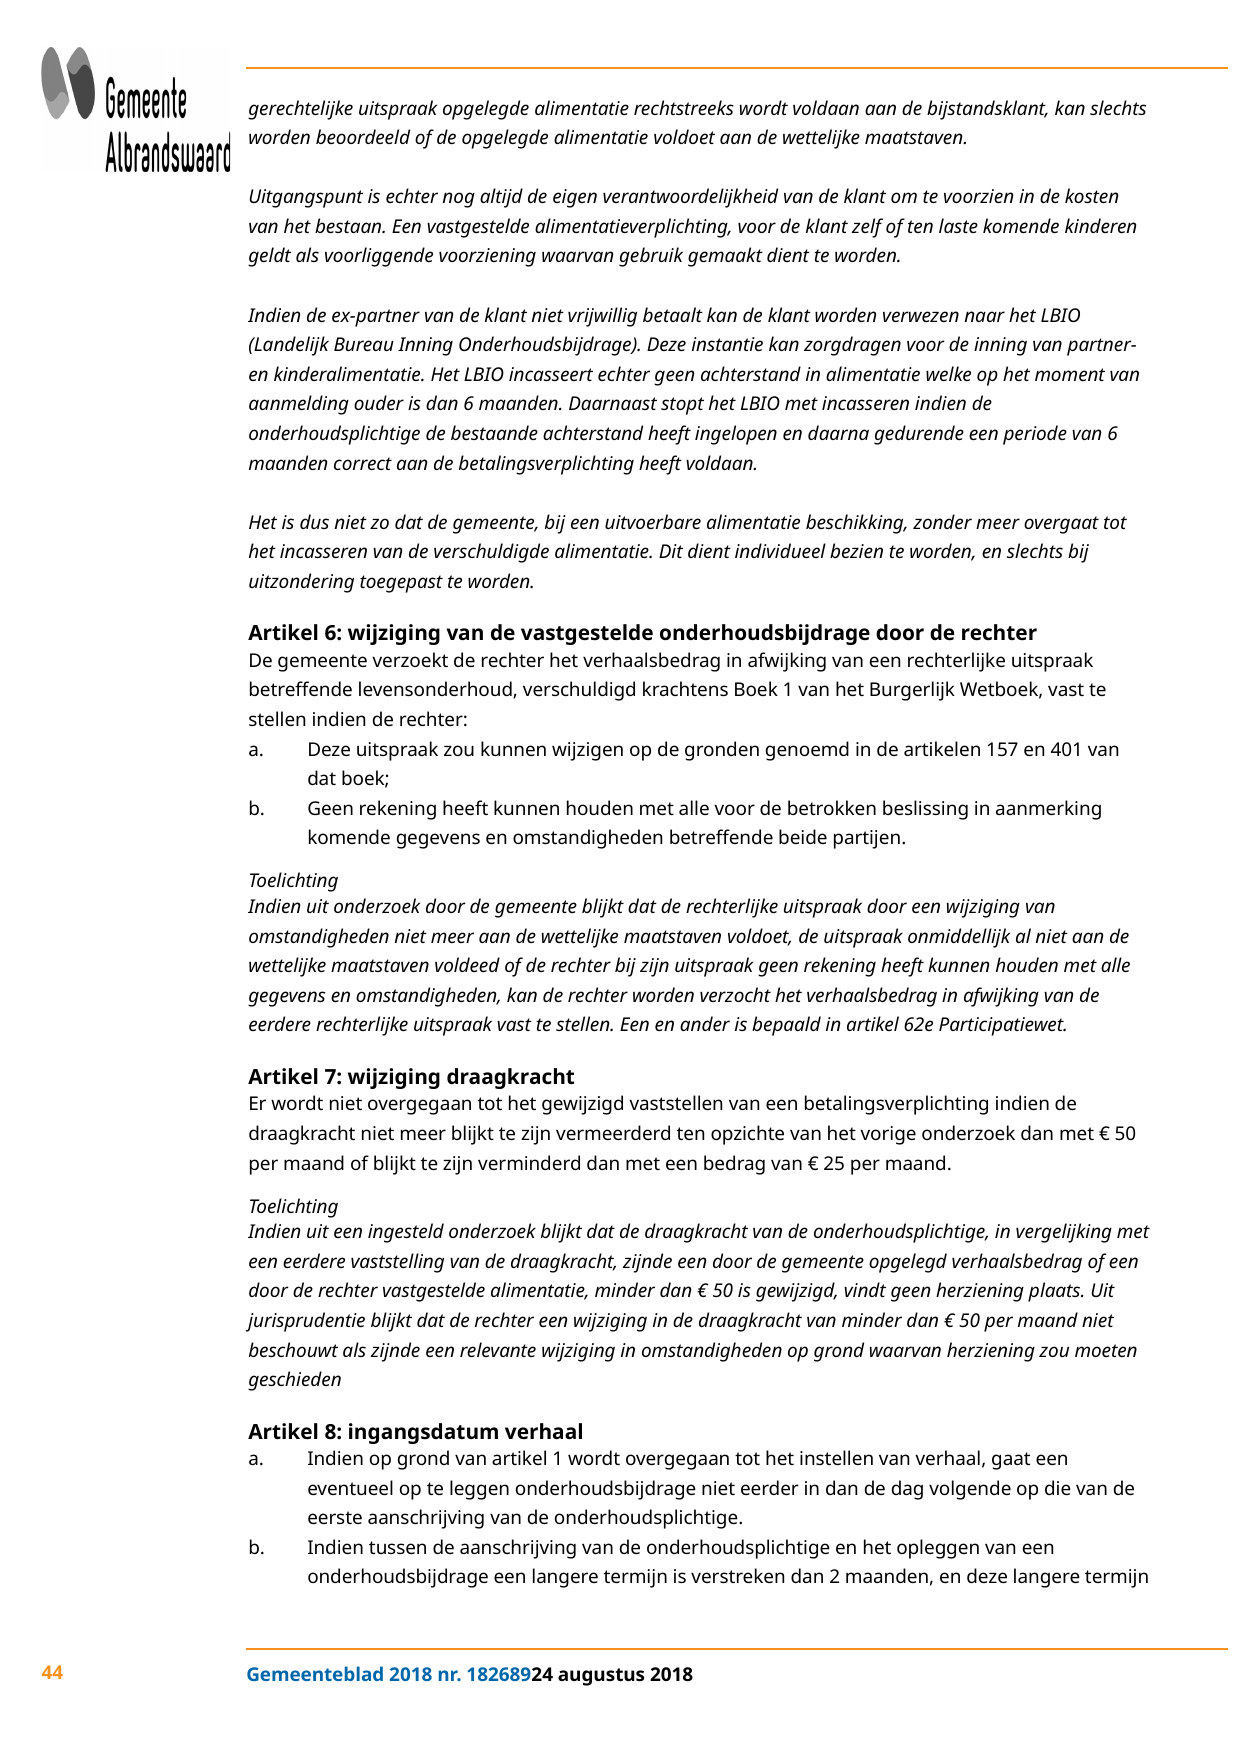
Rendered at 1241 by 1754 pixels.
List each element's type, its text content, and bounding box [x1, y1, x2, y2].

picture [41, 47, 231, 172]
text Indien uit onderzoek door de gemeente blijkt dat de rechterlijke uitspraak door een wijziging van omstandigheden niet meer aan de wettelijke maatstaven voldoet, de uitspraak onmiddellijk al niet aan de wettelijke maatstaven voldeed of de rechter bij zijn uitspraak geen rekening heeft kunnen houden met alle gegevens en omstandigheden, kan de rechter worden verzocht het verhaalsbedrag in afwijking van de eerdere rechterlijke uitspraak vast te stellen. Een en ander is bepaald in artikel 62e Participatiewet. [248, 893, 1152, 1037]
list Indien tussen de aanschrijving van de onderhoudsplichtige en het opleggen van een onderhoudsbijdrage een langere termijn is verstreken dan 2 maanden, en deze langere termijn [248, 1534, 1152, 1589]
text Artikel 6: wijziging van de vastgestelde onderhoudsbijdrage door de rechter [248, 618, 1152, 647]
text Er wordt niet overgegaan tot het gewijzigd vaststellen van een betalingsverplichting indien de draagkracht niet meer blijkt te zijn vermeerderd ten opzichte van het vorige onderzoek dan met € 50 per maand of blijkt te zijn verminderd dan met een bedrag van € 25 per maand. [248, 1091, 1152, 1175]
text Uitgangspunt is echter nog altijd de eigen verantwoordelijkheid van de klant om te voorzien in de kosten van het bestaan. Een vastgestelde alimentatieverplichting, voor de klant zelf of ten laste komende kinderen geldt als voorliggende voorziening waarvan gebruik gemaakt dient te worden. [248, 183, 1152, 268]
list Deze uitspraak zou kunnen wijzigen op de gronden genoemd in de artikelen 157 en 401 van dat boek; [248, 736, 1152, 791]
text Toelichting [248, 868, 1152, 893]
text Het is dus niet zo dat de gemeente, bij een uitvoerbare alimentatie beschikking, zonder meer overgaat tot het incasseren van de verschuldigde alimentatie. Dit dient individueel bezien te worden, en slechts bij uitzondering toegepast te worden. [248, 509, 1152, 594]
text De gemeente verzoekt de rechter het verhaalsbedrag in afwijking van een rechterlijke uitspraak betreffende levensonderhoud, verschuldigd krachtens Boek 1 van het Burgerlijk Wetboek, vast te stellen indien de rechter: [248, 647, 1152, 732]
text Toelichting [248, 1193, 1152, 1218]
text Artikel 8: ingangsdatum verhaal [248, 1417, 1152, 1445]
text gerechtelijke uitspraak opgelegde alimentatie rechtstreeks wordt voldaan aan de bijstandsklant, kan slechts worden beoordeeld of de opgelegde alimentatie voldoet aan de wettelijke maatstaven. [248, 95, 1152, 150]
text Artikel 7: wijziging draagkracht [248, 1062, 1152, 1091]
list Geen rekening heeft kunnen houden met alle voor de betrokken beslissing in aanmerking komende gegevens en omstandigheden betreffende beide partijen. [248, 795, 1152, 850]
text Indien uit een ingesteld onderzoek blijkt dat de draagkracht van de onderhoudsplichtige, in vergelijking met een eerdere vaststelling van de draagkracht, zijnde een door de gemeente opgelegd verhaalsbedrag of een door de rechter vastgestelde alimentatie, minder dan € 50 is gewijzigd, vindt geen herziening plaats. Uit jurisprudentie blijkt dat de rechter een wijziging in de draagkracht van minder dan € 50 per maand niet beschouwt als zijnde een relevante wijziging in omstandigheden op grond waarvan herziening zou moeten geschieden [248, 1218, 1152, 1392]
list Indien op grond van artikel 1 wordt overgegaan tot het instellen van verhaal, gaat een eventueel op te leggen onderhoudsbijdrage niet eerder in dan de dag volgende op die van de eerste aanschrijving van de onderhoudsplichtige. [248, 1445, 1152, 1530]
text Indien de ex-partner van de klant niet vrijwillig betaalt kan de klant worden verwezen naar het LBIO (Landelijk Bureau Inning Onderhoudsbijdrage). Deze instantie kan zorgdragen voor de inning van partner- en kinderalimentatie. Het LBIO incasseert echter geen achterstand in alimentatie welke op het moment van aanmelding ouder is dan 6 maanden. Daarnaast stopt het LBIO met incasseren indien de onderhoudsplichtige de bestaande achterstand heeft ingelopen en daarna gedurende een periode van 6 maanden correct aan de betalingsverplichting heeft voldaan. [248, 302, 1152, 476]
